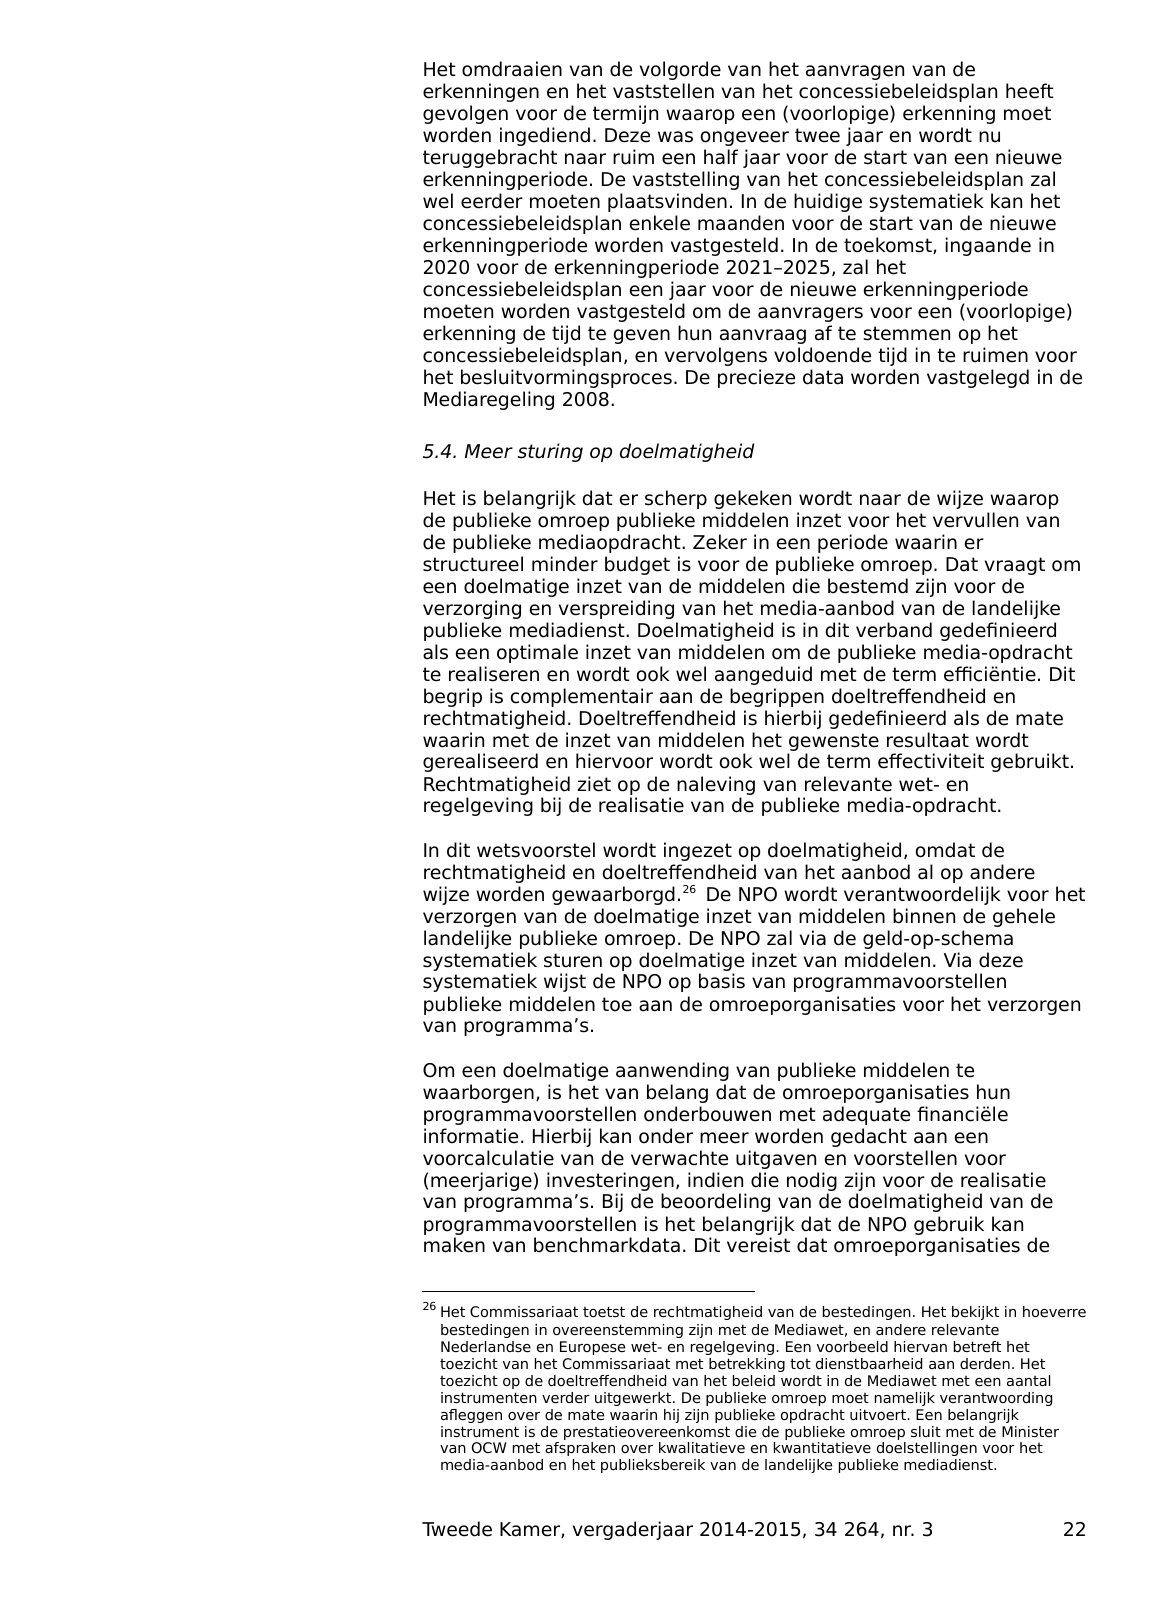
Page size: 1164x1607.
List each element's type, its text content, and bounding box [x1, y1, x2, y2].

text Om een doelmatige aanwending van publieke middelen te waarborgen, is het van belang dat de omroeporganisaties hun programmavoorstellen onderbouwen met adequate financiële informatie. Hierbij kan onder meer worden gedacht aan een voorcalculatie van de verwachte uitgaven en voorstellen voor (meerjarige) investeringen, indien die nodig zijn voor de realisatie van programma’s. Bij de beoordeling van de doelmatigheid van de programmavoorstellen is het belangrijk dat de NPO gebruik kan maken van benchmarkdata. Dit vereist dat omroeporganisaties de [422, 1059, 1087, 1257]
text Het Commissariaat toetst de rechtmatigheid van de bestedingen. Het bekijkt in hoeverre bestedingen in overeenstemming zijn met de Mediawet, en andere relevante Nederlandse en Europese wet- en regelgeving. Een voorbeeld hiervan betreft het toezicht van het Commissariaat met betrekking tot dienstbaarheid aan derden. Het toezicht op de doeltreffendheid van het beleid wordt in de Mediawet met een aantal instrumenten verder uitgewerkt. De publieke omroep moet namelijk verantwoording afleggen over de mate waarin hij zijn publieke opdracht uitvoert. Een belangrijk instrument is de prestatieovereenkomst die de publieke omroep sluit met de Minister van OCW met afspraken over kwalitatieve en kwantitatieve doelstellingen voor het media-aanbod en het publieksbereik van de landelijke publieke mediadienst. [422, 1300, 1087, 1474]
text Het is belangrijk dat er scherp gekeken wordt naar de wijze waarop de publieke omroep publieke middelen inzet voor het vervullen van de publieke mediaopdracht. Zeker in een periode waarin er structureel minder budget is voor de publieke omroep. Dat vraagt om een doelmatige inzet van de middelen die bestemd zijn voor de verzorging en verspreiding van het media-aanbod van de landelijke publieke mediadienst. Doelmatigheid is in dit verband gedefinieerd als een optimale inzet van middelen om de publieke media-opdracht te realiseren en wordt ook wel aangeduid met de term efficiëntie. Dit begrip is complementair aan de begrippen doeltreffendheid en rechtmatigheid. Doeltreffendheid is hierbij gedefinieerd als de mate waarin met de inzet van middelen het gewenste resultaat wordt gerealiseerd en hiervoor wordt ook wel de term effectiviteit gebruikt. Rechtmatigheid ziet op de naleving van relevante wet- en regelgeving bij de realisatie van de publieke media-opdracht. [422, 488, 1087, 817]
text Het omdraaien van de volgorde van het aanvragen van de erkenningen en het vaststellen van het concessiebeleidsplan heeft gevolgen voor de termijn waarop een (voorlopige) erkenning moet worden ingediend. Deze was ongeveer twee jaar en wordt nu teruggebracht naar ruim een half jaar voor de start van een nieuwe erkenningperiode. De vaststelling van het concessiebeleidsplan zal wel eerder moeten plaatsvinden. In de huidige systematiek kan het concessiebeleidsplan enkele maanden voor de start van de nieuwe erkenningperiode worden vastgesteld. In de toekomst, ingaande in 2020 voor de erkenningperiode 2021–2025, zal het concessiebeleidsplan een jaar voor de nieuwe erkenningperiode moeten worden vastgesteld om de aanvragers voor een (voorlopige) erkenning de tijd te geven hun aanvraag af te stemmen op het concessiebeleidsplan, en vervolgens voldoende tijd in te ruimen voor het besluitvormingsproces. De precieze data worden vastgelegd in de Mediaregeling 2008. [422, 59, 1087, 411]
subtitle 5.4. Meer sturing op doelmatigheid [422, 441, 1087, 463]
text In dit wetsvoorstel wordt ingezet op doelmatigheid, omdat de rechtmatigheid en doeltreffendheid van het aanbod al op andere wijze worden gewaarborgd. De NPO wordt verantwoordelijk voor het verzorgen van de doelmatige inzet van middelen binnen de gehele landelijke publieke omroep. De NPO zal via de geld-op-schema systematiek sturen op doelmatige inzet van middelen. Via deze systematiek wijst de NPO op basis van programmavoorstellen publieke middelen toe aan de omroeporganisaties voor het verzorgen van programma’s. [422, 839, 1087, 1037]
